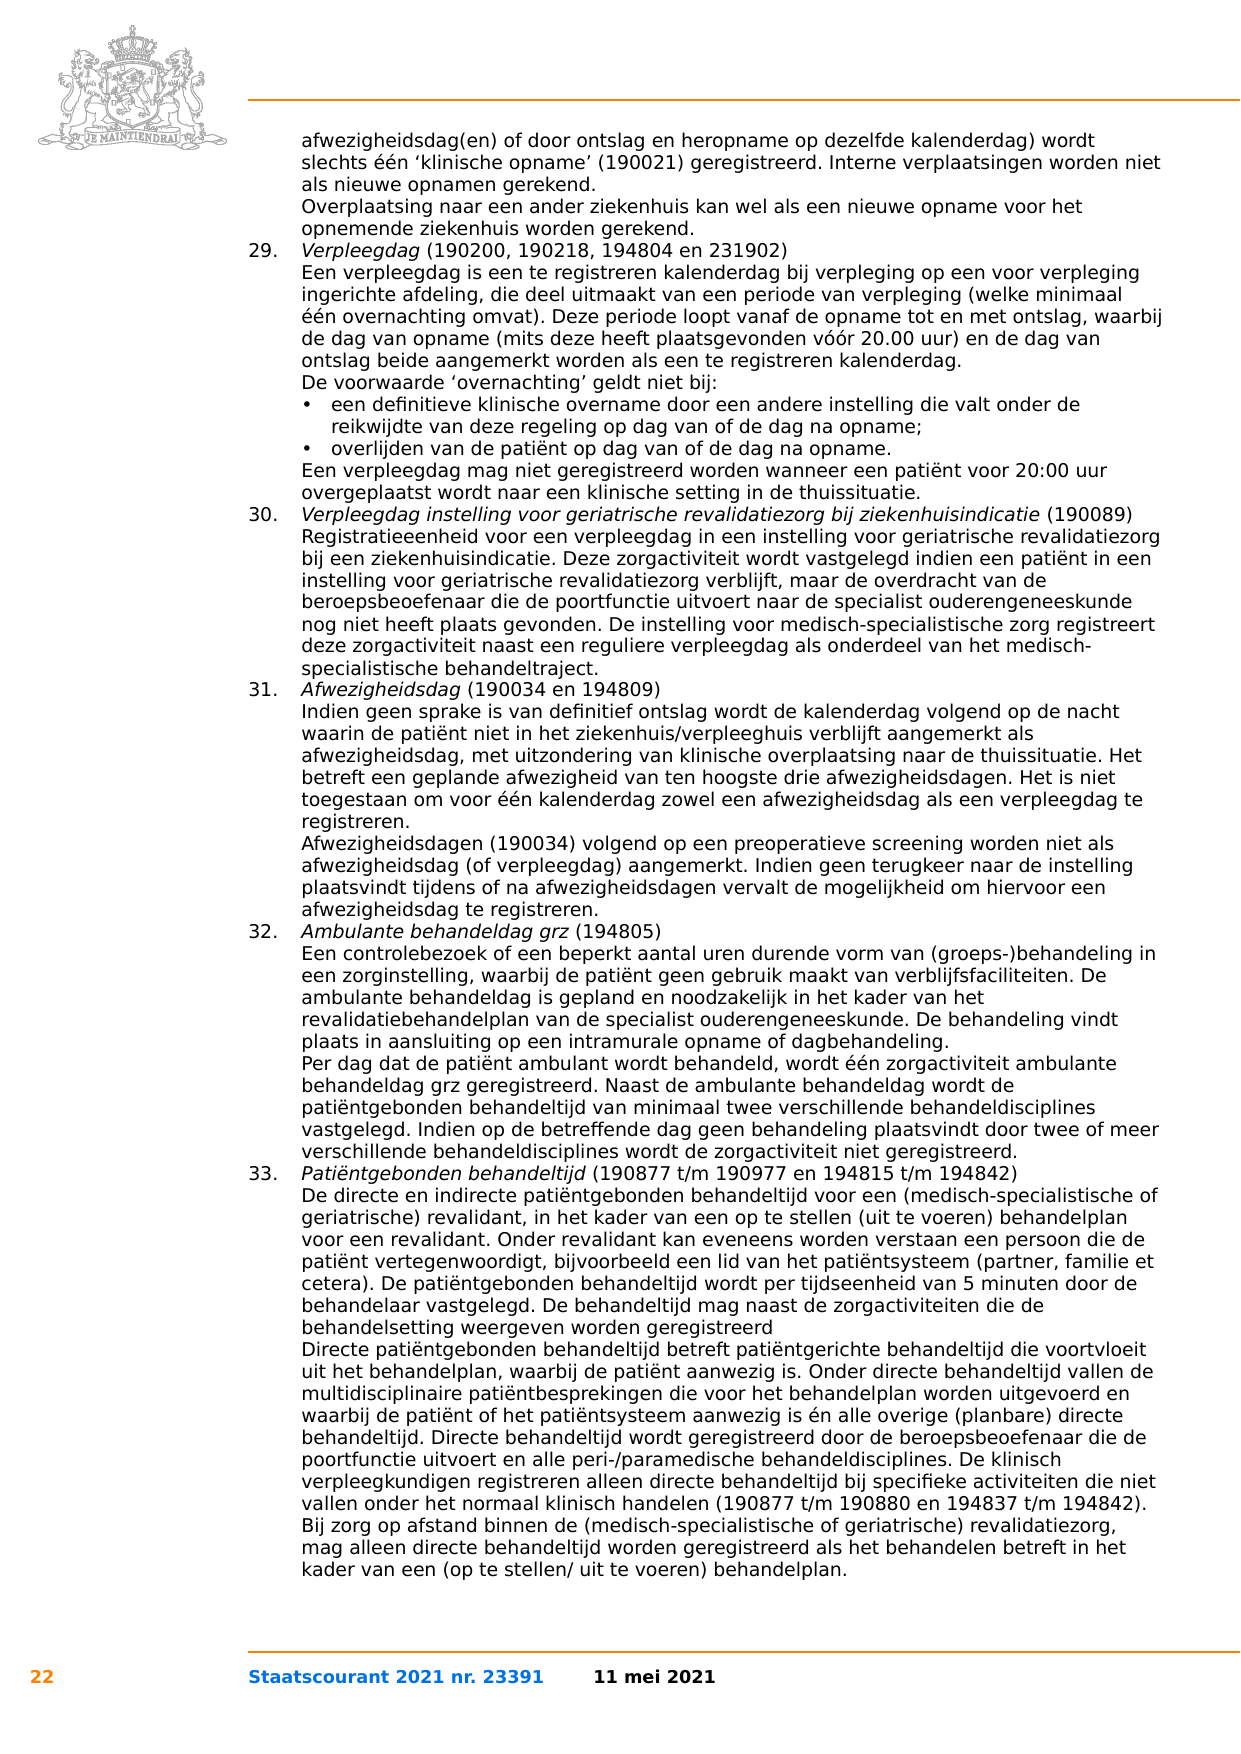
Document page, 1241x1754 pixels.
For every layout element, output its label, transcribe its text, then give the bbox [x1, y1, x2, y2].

text 31. Afwezigheidsdag (190034 en 194809) [248, 679, 1163, 701]
text De directe en indirecte patiëntgebonden behandeltijd voor een (medisch-specialistische of geriatrische) revalidant, in het kader van een op te stellen (uit te voeren) behandelplan voor een revalidant. Onder revalidant kan eveneens worden verstaan een persoon die de patiënt vertegenwoordigt, bijvoorbeeld een lid van het patiëntsysteem (partner, familie et cetera). De patiëntgebonden behandeltijd wordt per tijdseenheid van 5 minuten door de behandelaar vastgelegd. De behandeltijd mag naast de zorgactiviteiten die de behandelsetting weergeven worden geregistreerd [301, 1185, 1163, 1339]
text • overlijden van de patiënt op dag van of de dag na opname. [301, 438, 1163, 459]
text De voorwaarde ‘overnachting’ geldt niet bij: [301, 372, 1163, 394]
text 29. Verpleegdag (190200, 190218, 194804 en 231902) [248, 240, 1163, 262]
text Directe patiëntgebonden behandeltijd betreft patiëntgerichte behandeltijd die voortvloeit uit het behandelplan, waarbij de patiënt aanwezig is. Onder directe behandeltijd vallen de multidisciplinaire patiëntbesprekingen die voor het behandelplan worden uitgevoerd en waarbij de patiënt of het patiëntsysteem aanwezig is én alle overige (planbare) directe behandeltijd. Directe behandeltijd wordt geregistreerd door de beroepsbeoefenaar die de poortfunctie uitvoert en alle peri-/paramedische behandeldisciplines. De klinisch verpleegkundigen registreren alleen directe behandeltijd bij specifieke activiteiten die niet vallen onder het normaal klinisch handelen (190877 t/m 190880 en 194837 t/m 194842). Bij zorg op afstand binnen de (medisch-specialistische of geriatrische) revalidatiezorg, mag alleen directe behandeltijd worden geregistreerd als het behandelen betreft in het kader van een (op te stellen/ uit te voeren) behandelplan. [301, 1339, 1163, 1581]
picture [38, 25, 227, 150]
text Registratieeenheid voor een verpleegdag in een instelling voor geriatrische revalidatiezorg bij een ziekenhuisindicatie. Deze zorgactiviteit wordt vastgelegd indien een patiënt in een instelling voor geriatrische revalidatiezorg verblijft, maar de overdracht van de beroepsbeoefenaar die de poortfunctie uitvoert naar de specialist ouderengeneeskunde nog niet heeft plaats gevonden. De instelling voor medisch-specialistische zorg registreert deze zorgactiviteit naast een reguliere verpleegdag als onderdeel van het medisch-specialistische behandeltraject. [301, 526, 1163, 679]
text Een controlebezoek of een beperkt aantal uren durende vorm van (groeps-)behandeling in een zorginstelling, waarbij de patiënt geen gebruik maakt van verblijfsfaciliteiten. De ambulante behandeldag is gepland en noodzakelijk in het kader van het revalidatiebehandelplan van de specialist ouderengeneeskunde. De behandeling vindt plaats in aansluiting op een intramurale opname of dagbehandeling. [301, 943, 1163, 1053]
text 30. Verpleegdag instelling voor geriatrische revalidatiezorg bij ziekenhuisindicatie (190089) [248, 503, 1163, 526]
text 33. Patiëntgebonden behandeltijd (190877 t/m 190977 en 194815 t/m 194842) [248, 1163, 1163, 1185]
text • een definitieve klinische overname door een andere instelling die valt onder de reikwijdte van deze regeling op dag van of de dag na opname; [301, 394, 1163, 438]
text 32. Ambulante behandeldag grz (194805) [248, 921, 1163, 943]
text Een verpleegdag mag niet geregistreerd worden wanneer een patiënt voor 20:00 uur overgeplaatst wordt naar een klinische setting in de thuissituatie. [301, 459, 1163, 503]
text Overplaatsing naar een ander ziekenhuis kan wel als een nieuwe opname voor het opnemende ziekenhuis worden gerekend. [301, 196, 1163, 240]
text Per dag dat de patiënt ambulant wordt behandeld, wordt één zorgactiviteit ambulante behandeldag grz geregistreerd. Naast de ambulante behandeldag wordt de patiëntgebonden behandeltijd van minimaal twee verschillende behandeldisciplines vastgelegd. Indien op de betreffende dag geen behandeling plaatsvindt door twee of meer verschillende behandeldisciplines wordt de zorgactiviteit niet geregistreerd. [301, 1053, 1163, 1163]
text Indien geen sprake is van definitief ontslag wordt de kalenderdag volgend op de nacht waarin de patiënt niet in het ziekenhuis/verpleeghuis verblijft aangemerkt als afwezigheidsdag, met uitzondering van klinische overplaatsing naar de thuissituatie. Het betreft een geplande afwezigheid van ten hoogste drie afwezigheidsdagen. Het is niet toegestaan om voor één kalenderdag zowel een afwezigheidsdag als een verpleegdag te registreren. [301, 701, 1163, 833]
text Een verpleegdag is een te registreren kalenderdag bij verpleging op een voor verpleging ingerichte afdeling, die deel uitmaakt van een periode van verpleging (welke minimaal één overnachting omvat). Deze periode loopt vanaf de opname tot en met ontslag, waarbij de dag van opname (mits deze heeft plaatsgevonden vóór 20.00 uur) en de dag van ontslag beide aangemerkt worden als een te registreren kalenderdag. [301, 262, 1163, 372]
text afwezigheidsdag(en) of door ontslag en heropname op dezelfde kalenderdag) wordt slechts één ‘klinische opname’ (190021) geregistreerd. Interne verplaatsingen worden niet als nieuwe opnamen gerekend. [301, 130, 1163, 196]
text Afwezigheidsdagen (190034) volgend op een preoperatieve screening worden niet als afwezigheidsdag (of verpleegdag) aangemerkt. Indien geen terugkeer naar de instelling plaatsvindt tijdens of na afwezigheidsdagen vervalt de mogelijkheid om hiervoor een afwezigheidsdag te registreren. [301, 833, 1163, 921]
